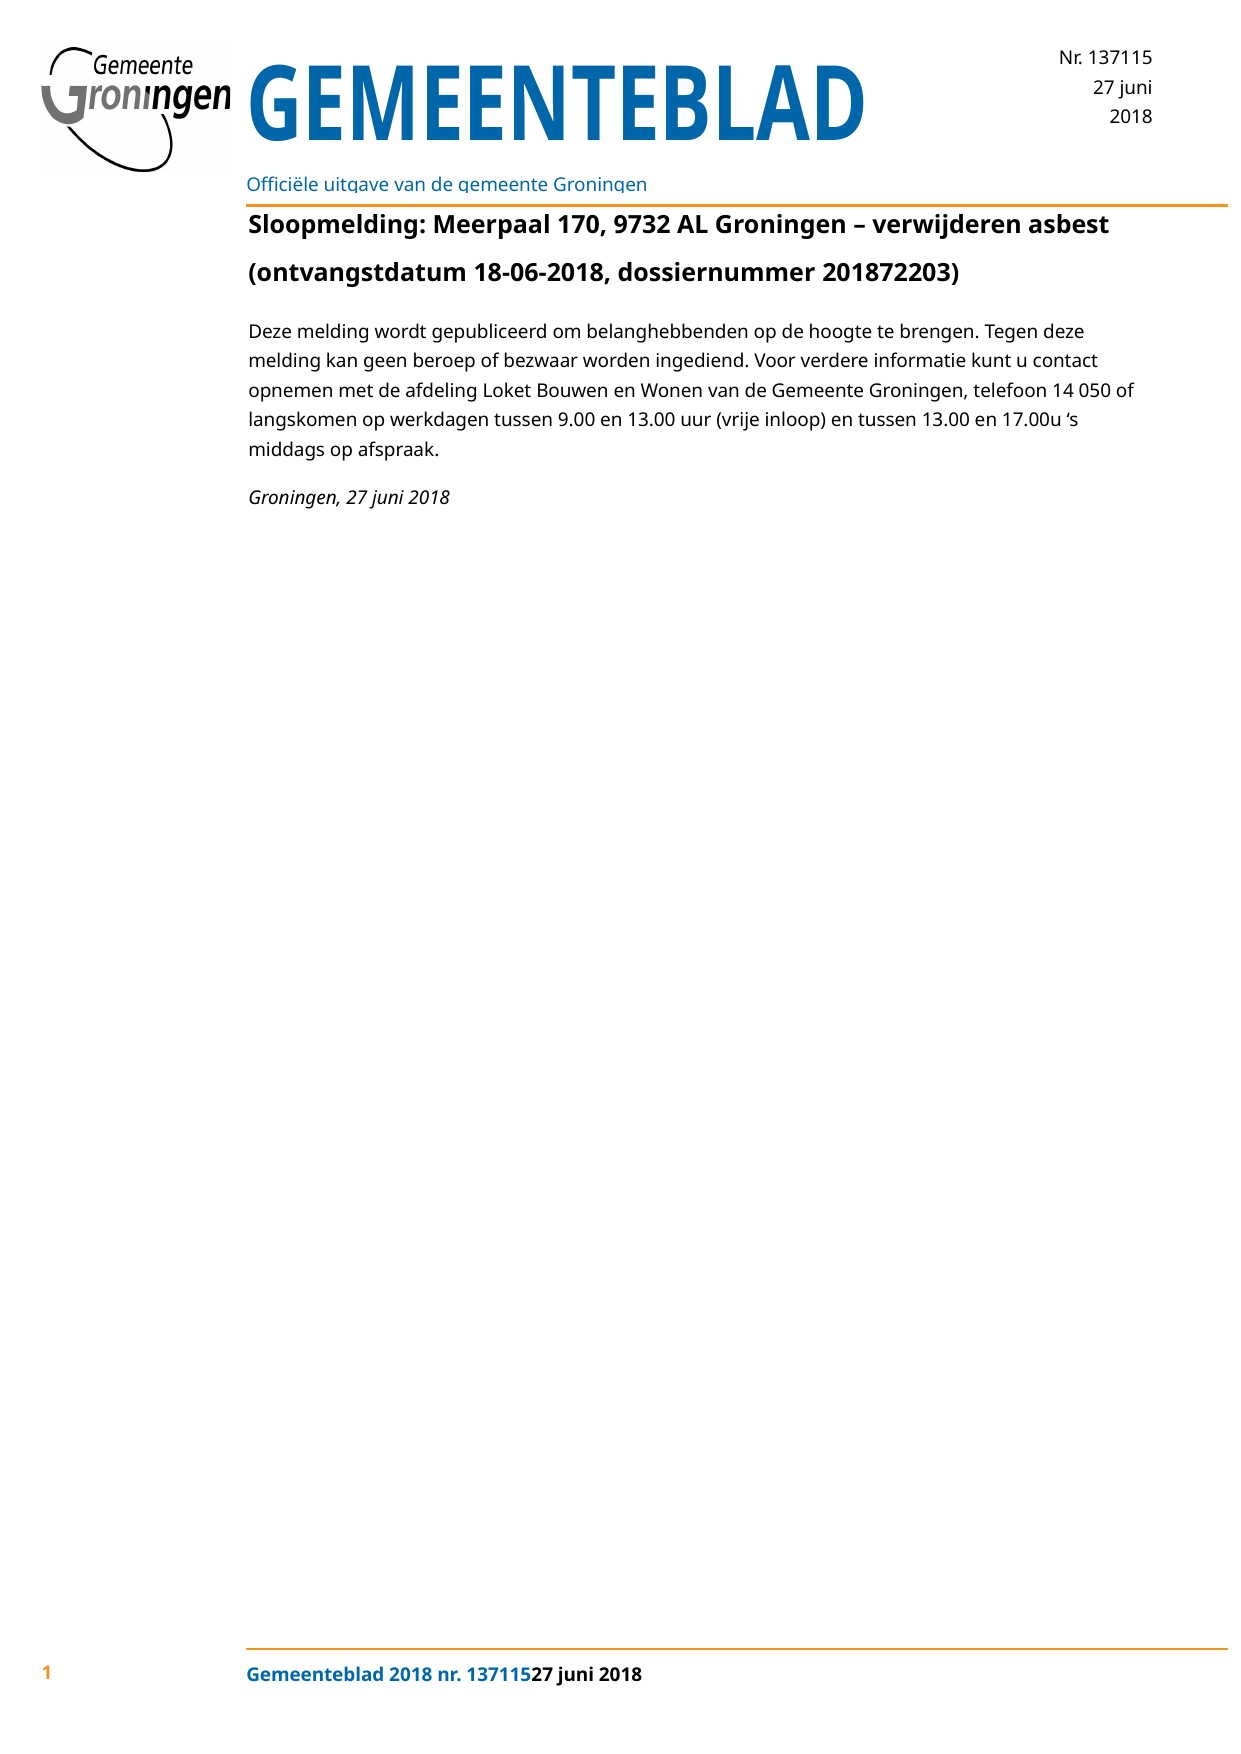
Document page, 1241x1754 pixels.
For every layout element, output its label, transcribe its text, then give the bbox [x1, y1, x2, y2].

text Groningen, 27 juni 2018 [248, 484, 1152, 510]
text Sloopmelding: Meerpaal 170, 9732 AL Groningen – verwijderen asbest (ontvangstdatum 18-06-2018, dossiernummer 201872203) [248, 207, 1152, 288]
text Deze melding wordt gepubliceerd om belanghebbenden op de hoogte te brengen. Tegen deze melding kan geen beroep of bezwaar worden ingediend. Voor verdere informatie kunt u contact opnemen met de afdeling Loket Bouwen en Wonen van de Gemeente Groningen, telefoon 14 050 of langskomen op werkdagen tussen 9.00 en 13.00 uur (vrije inloop) en tussen 13.00 en 17.00u ‘s middags op afspraak. [248, 318, 1152, 462]
picture [41, 47, 231, 172]
